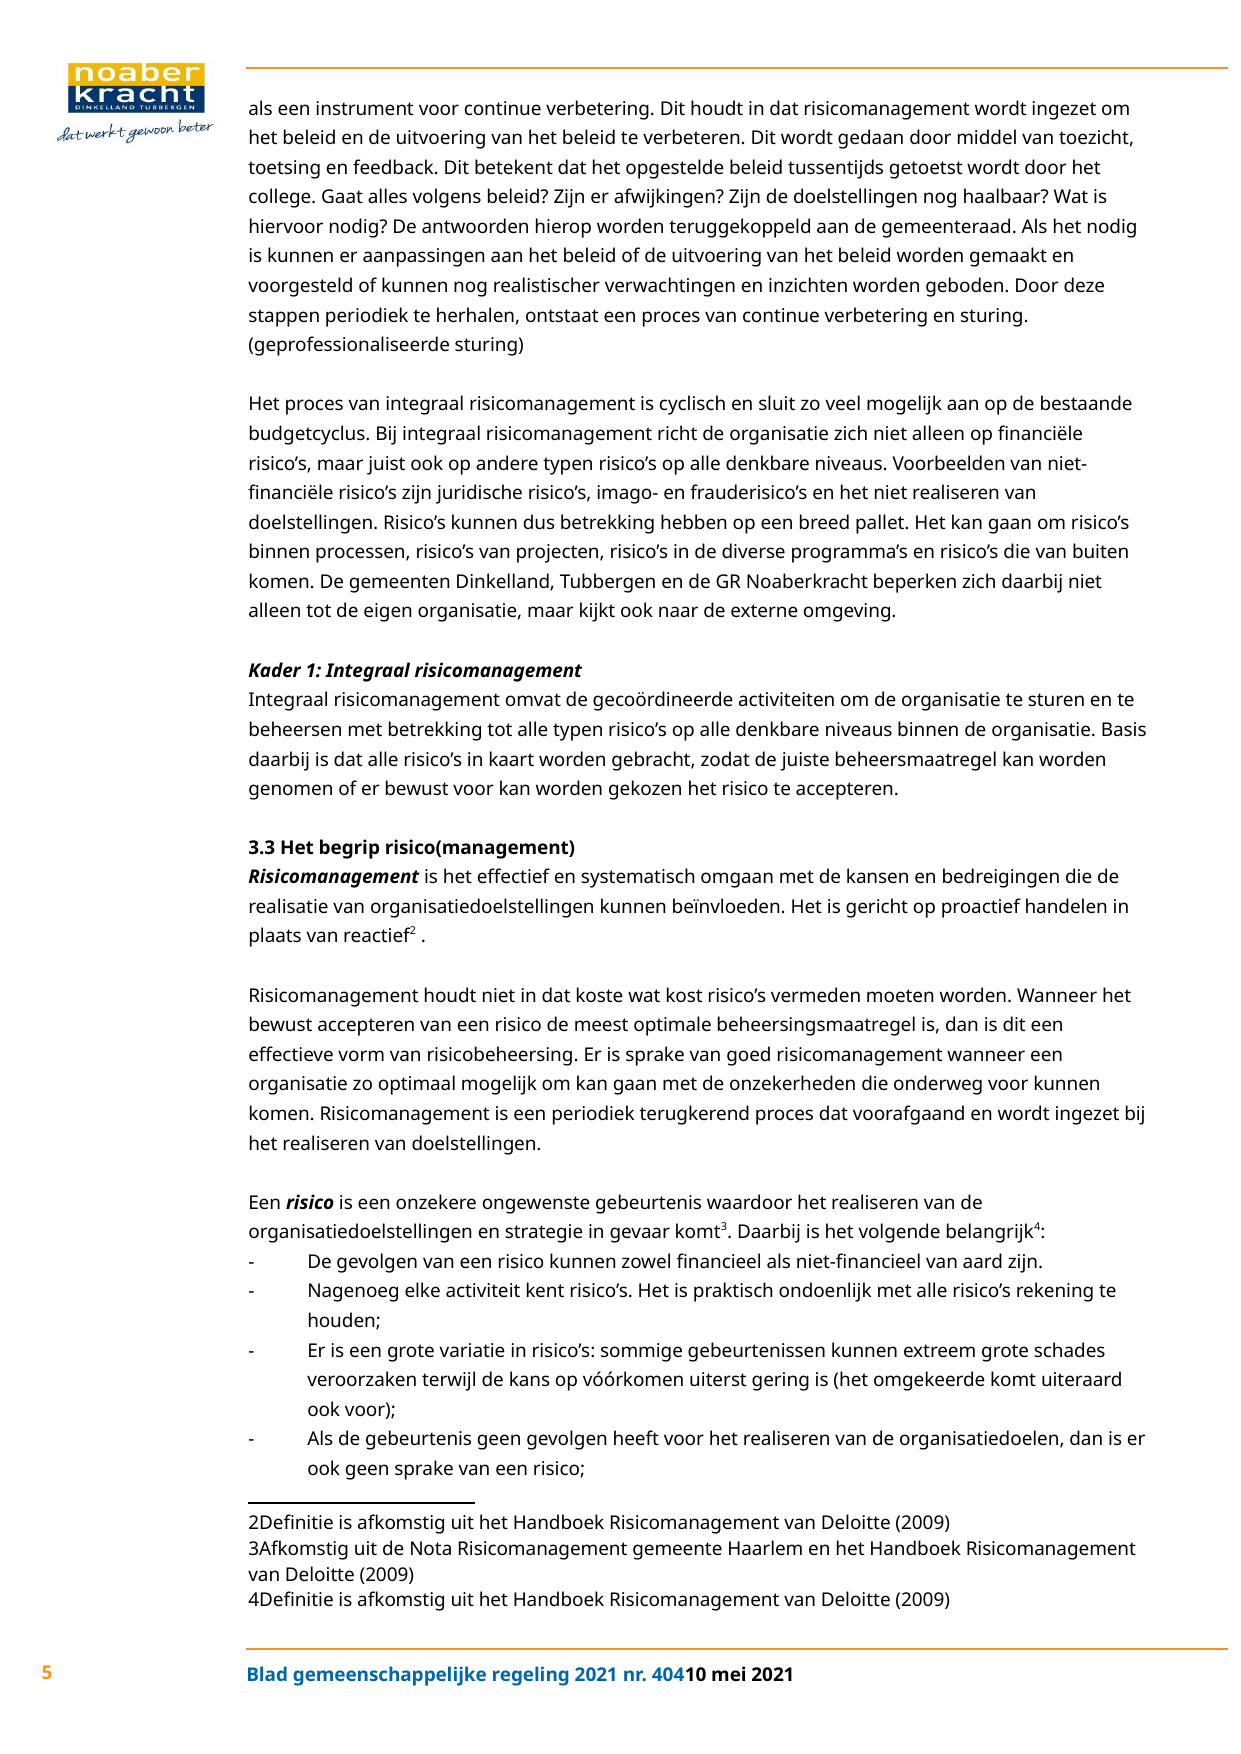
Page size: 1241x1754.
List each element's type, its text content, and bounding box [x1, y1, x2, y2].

list Als de gebeurtenis geen gevolgen heeft voor het realiseren van de organisatiedoelen, dan is er ook geen sprake van een risico; [248, 1426, 1152, 1481]
picture [41, 47, 231, 172]
text Risicomanagement is het effectief en systematisch omgaan met de kansen en bedreigingen die de realisatie van organisatiedoelstellingen kunnen beïnvloeden. Het is gericht op proactief handelen in plaats van reactief . [248, 863, 1152, 948]
table_header Kader 1: Integraal risicomanagement Integraal risicomanagement omvat de gecoördineerde activiteiten om de organisatie te sturen en te beheersen met betrekking tot alle typen risico’s op alle denkbare niveaus binnen de organisatie. Basis daarbij is dat alle risico’s in kaart worden gebracht, zodat de juiste beheersmaatregel kan worden genomen of er bewust voor kan worden gekozen het risico te accepteren. [248, 657, 1152, 801]
list De gevolgen van een risico kunnen zowel financieel als niet-financieel van aard zijn. [248, 1248, 1152, 1274]
text Risicomanagement houdt niet in dat koste wat kost risico’s vermeden moeten worden. Wanneer het bewust accepteren van een risico de meest optimale beheersingsmaatregel is, dan is dit een effectieve vorm van risicobeheersing. Er is sprake van goed risicomanagement wanneer een organisatie zo optimaal mogelijk om kan gaan met de onzekerheden die onderweg voor kunnen komen. Risicomanagement is een periodiek terugkerend proces dat voorafgaand en wordt ingezet bij het realiseren van doelstellingen. [248, 982, 1152, 1155]
text (geprofessionaliseerde sturing) [248, 331, 1152, 357]
text Definitie is afkomstig uit het Handboek Risicomanagement van Deloitte (2009) [248, 1509, 1152, 1535]
text 3.3 Het begrip risico(management) [248, 834, 1152, 859]
text Definitie is afkomstig uit het Handboek Risicomanagement van Deloitte (2009) [248, 1586, 1152, 1612]
text Afkomstig uit de Nota Risicomanagement gemeente Haarlem en het Handboek Risicomanagement van Deloitte (2009) [248, 1535, 1152, 1586]
list Er is een grote variatie in risico’s: sommige gebeurtenissen kunnen extreem grote schades veroorzaken terwijl de kans op vóórkomen uiterst gering is (het omgekeerde komt uiteraard ook voor); [248, 1337, 1152, 1422]
list Nagenoeg elke activiteit kent risico’s. Het is praktisch ondoenlijk met alle risico’s rekening te houden; [248, 1278, 1152, 1333]
text Een risico is een onzekere ongewenste gebeurtenis waardoor het realiseren van de organisatiedoelstellingen en strategie in gevaar komt. Daarbij is het volgende belangrijk: [248, 1189, 1152, 1244]
text als een instrument voor continue verbetering. Dit houdt in dat risicomanagement wordt ingezet om het beleid en de uitvoering van het beleid te verbeteren. Dit wordt gedaan door middel van toezicht, toetsing en feedback. Dit betekent dat het opgestelde beleid tussentijds getoetst wordt door het college. Gaat alles volgens beleid? Zijn er afwijkingen? Zijn de doelstellingen nog haalbaar? Wat is hiervoor nodig? De antwoorden hierop worden teruggekoppeld aan de gemeenteraad. Als het nodig is kunnen er aanpassingen aan het beleid of de uitvoering van het beleid worden gemaakt en voorgesteld of kunnen nog realistischer verwachtingen en inzichten worden geboden. Door deze stappen periodiek te herhalen, ontstaat een proces van continue verbetering en sturing. [248, 95, 1152, 328]
text Het proces van integraal risicomanagement is cyclisch en sluit zo veel mogelijk aan op de bestaande budgetcyclus. Bij integraal risicomanagement richt de organisatie zich niet alleen op financiële risico’s, maar juist ook op andere typen risico’s op alle denkbare niveaus. Voorbeelden van niet-financiële risico’s zijn juridische risico’s, imago- en frauderisico’s en het niet realiseren van doelstellingen. Risico’s kunnen dus betrekking hebben op een breed pallet. Het kan gaan om risico’s binnen processen, risico’s van projecten, risico’s in de diverse programma’s en risico’s die van buiten komen. De gemeenten Dinkelland, Tubbergen en de GR Noaberkracht beperken zich daarbij niet alleen tot de eigen organisatie, maar kijkt ook naar de externe omgeving. [248, 391, 1152, 623]
